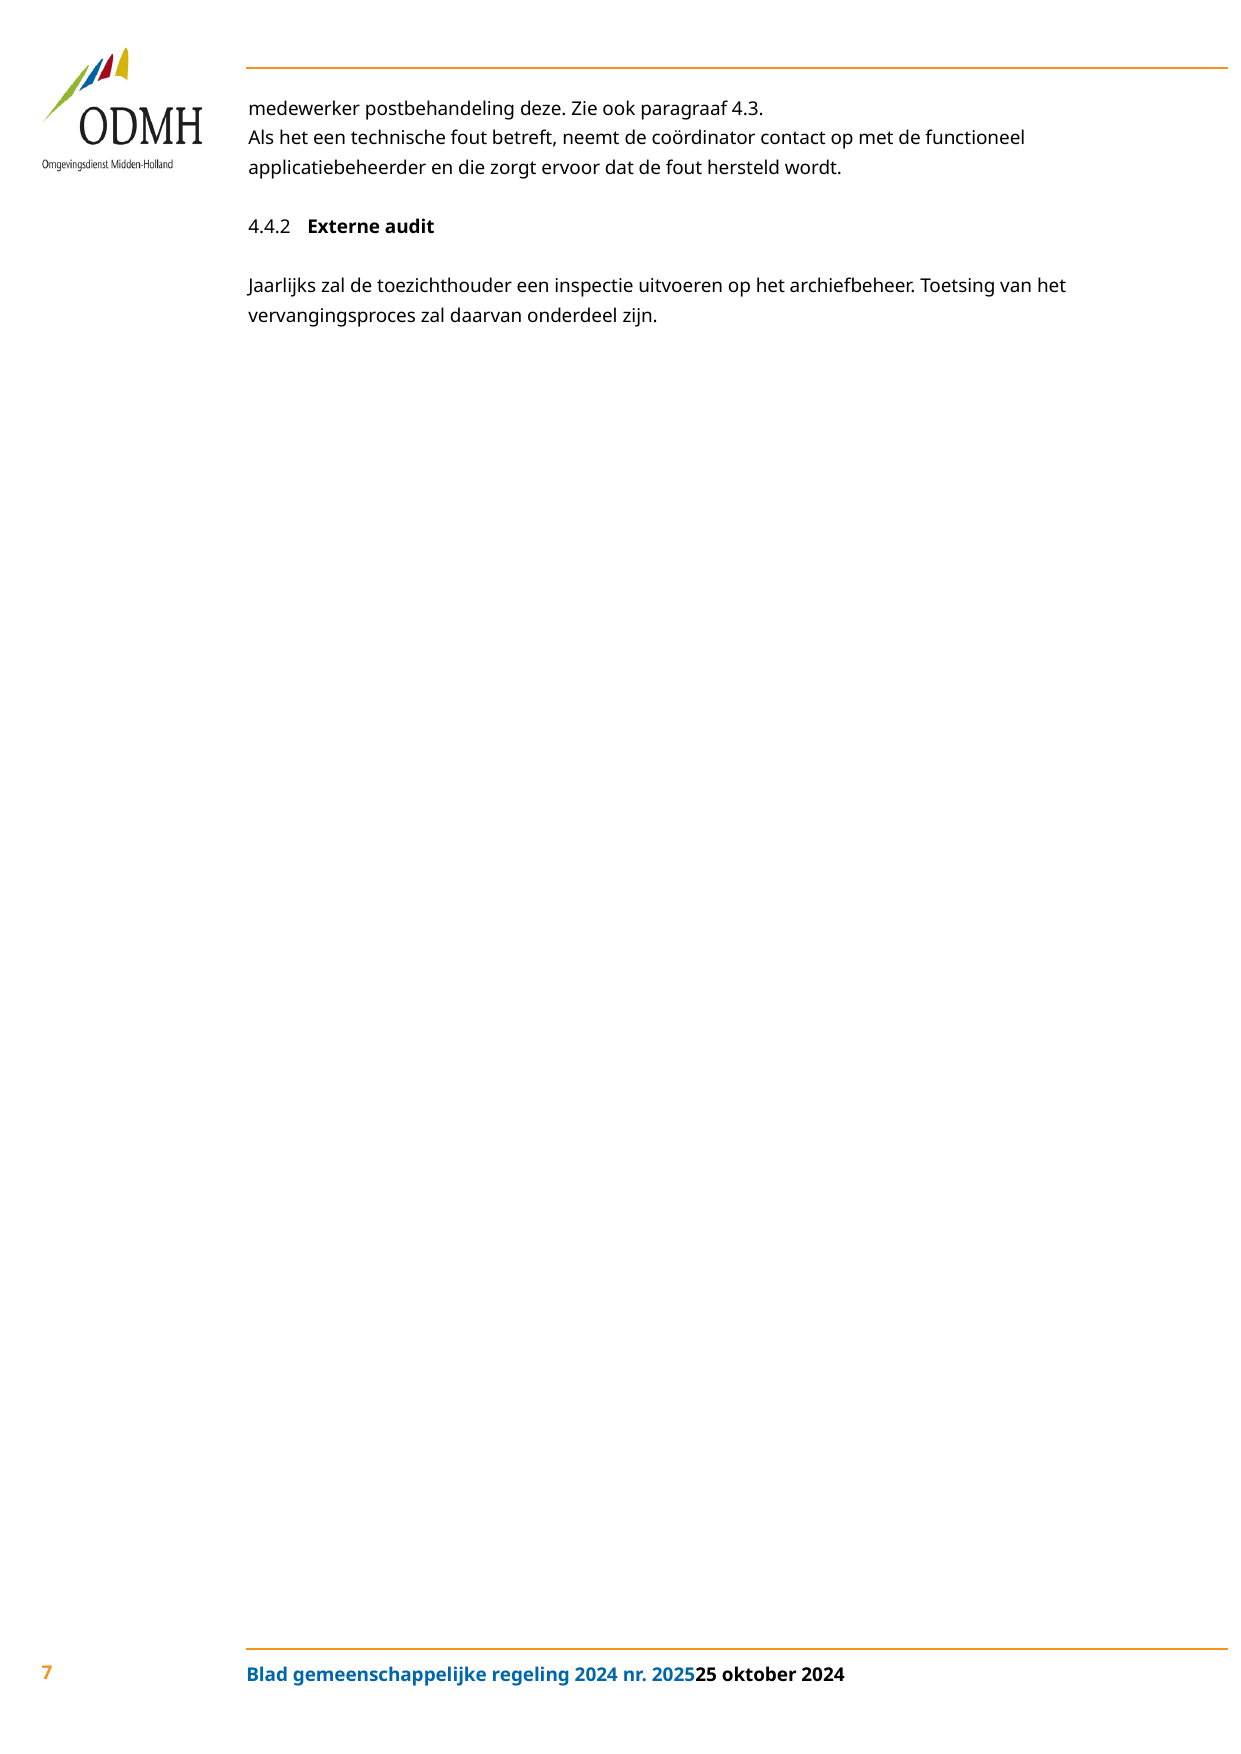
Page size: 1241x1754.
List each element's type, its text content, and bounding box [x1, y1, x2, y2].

list Externe audit [248, 213, 1152, 239]
text medewerker postbehandeling deze. Zie ook paragraaf 4.3. [248, 95, 1152, 121]
text Als het een technische fout betreft, neemt de coördinator contact op met de functioneel applicatiebeheerder en die zorgt ervoor dat de fout hersteld wordt. [248, 124, 1152, 180]
text Jaarlijks zal de toezichthouder een inspectie uitvoeren op het archiefbeheer. Toetsing van het vervangingsproces zal daarvan onderdeel zijn. [248, 272, 1152, 328]
picture [41, 47, 231, 172]
